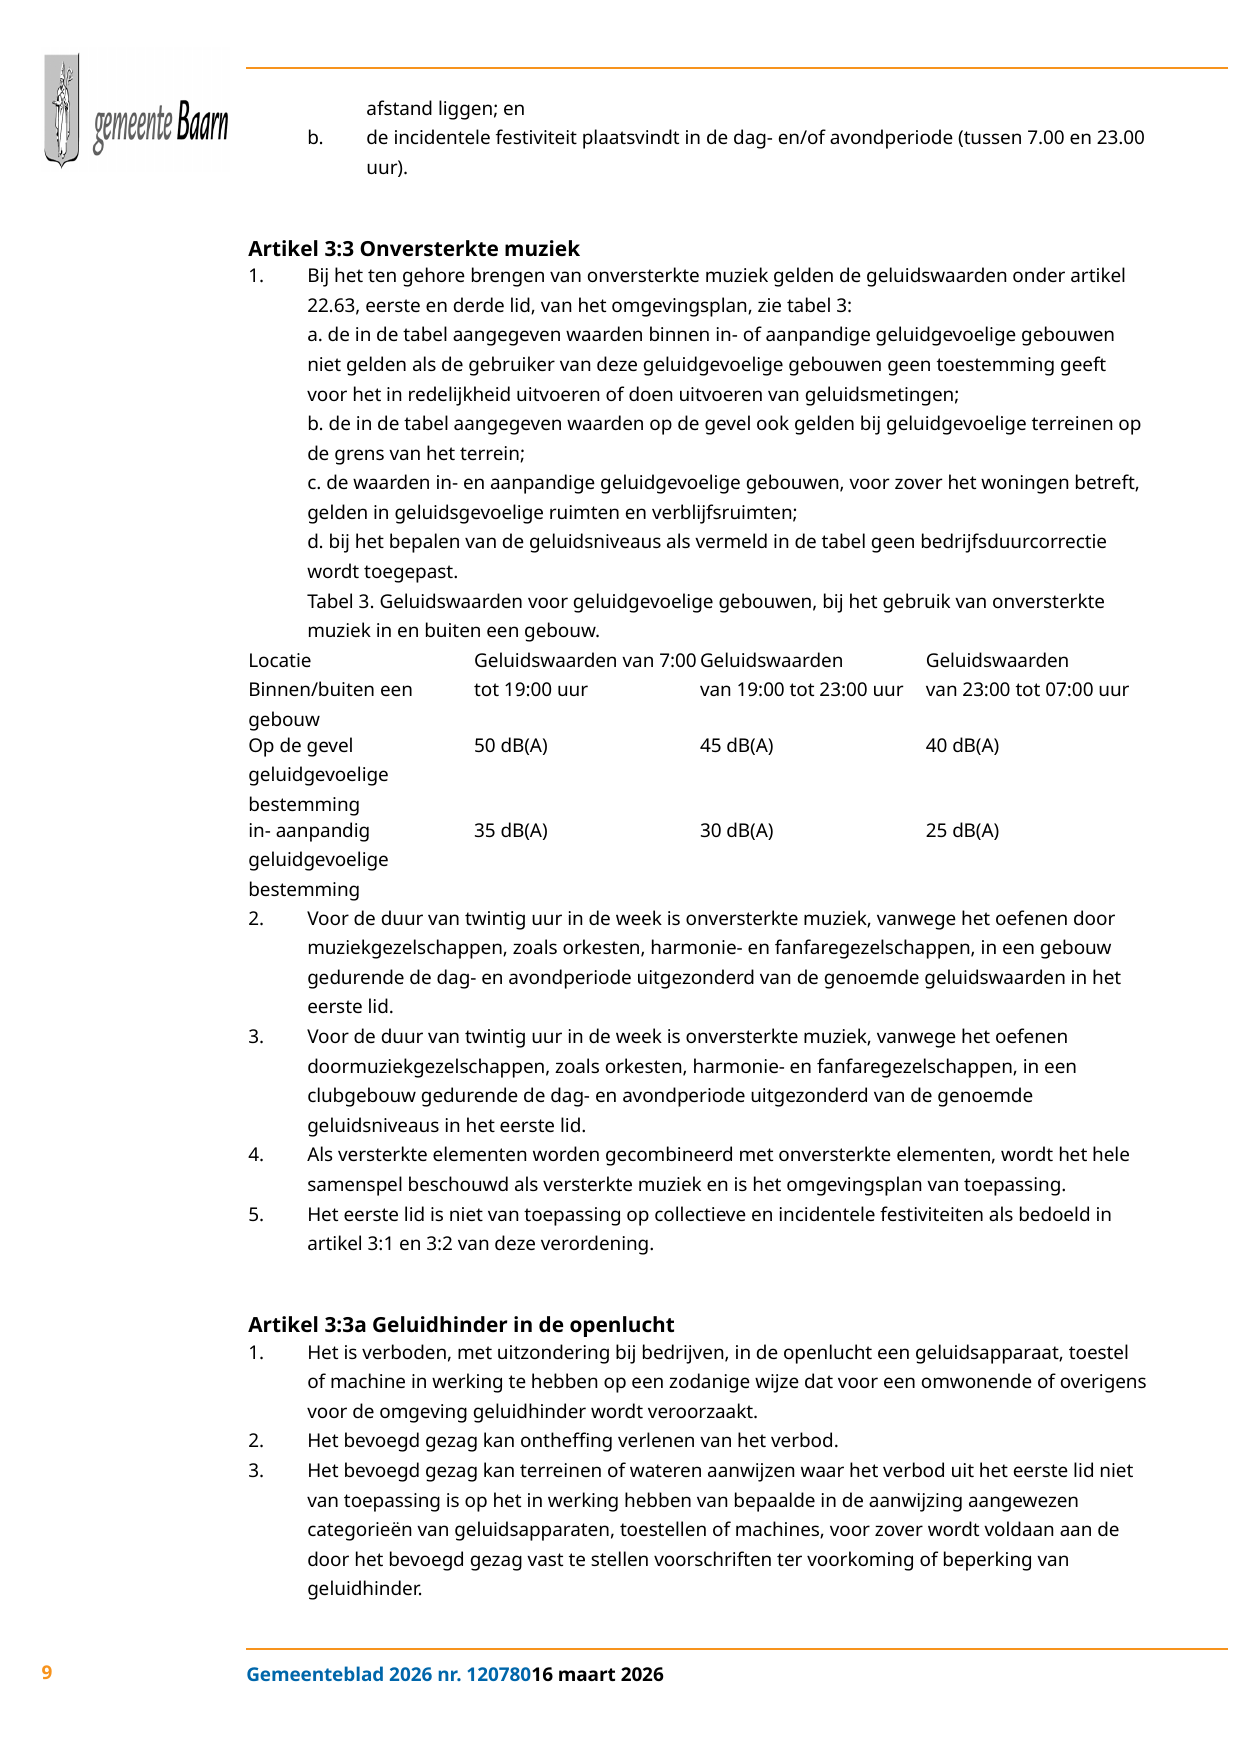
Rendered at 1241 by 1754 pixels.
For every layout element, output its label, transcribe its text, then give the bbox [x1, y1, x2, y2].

table_cell 45 dB(A) [700, 732, 926, 817]
table_cell 30 dB(A) [700, 817, 926, 902]
list Het eerste lid is niet van toepassing op collectieve en incidentele festiviteiten als bedoeld in artikel 3:1 en 3:2 van deze verordening. [248, 1201, 1152, 1256]
list b. de in de tabel aangegeven waarden op de gevel ook gelden bij geluidgevoelige terreinen op de grens van het terrein; [248, 410, 1152, 466]
list a. de in de tabel aangegeven waarden binnen in- of aanpandige geluidgevoelige gebouwen niet gelden als de gebruiker van deze geluidgevoelige gebouwen geen toestemming geeft voor het in redelijkheid uitvoeren of doen uitvoeren van geluidsmetingen; [248, 322, 1152, 406]
table_cell Op de gevel geluidgevoelige bestemming [248, 732, 474, 817]
list d. bij het bepalen van de geluidsniveaus als vermeld in de tabel geen bedrijfsduurcorrectie wordt toegepast. [248, 529, 1152, 584]
table_cell 35 dB(A) [474, 817, 700, 902]
list Als versterkte elementen worden gecombineerd met onversterkte elementen, wordt het hele samenspel beschouwd als versterkte muziek en is het omgevingsplan van toepassing. [248, 1142, 1152, 1197]
list Het bevoegd gezag kan terreinen of wateren aanwijzen waar het verbod uit het eerste lid niet van toepassing is op het in werking hebben van bepaalde in de aanwijzing aangewezen categorieën van geluidsapparaten, toestellen of machines, voor zover wordt voldaan aan de door het bevoegd gezag vast te stellen voorschriften ter voorkoming of beperking van geluidhinder. [248, 1457, 1152, 1601]
list afstand liggen; en [307, 95, 1152, 121]
text Artikel 3:3a Geluidhinder in de openlucht [248, 1310, 1152, 1339]
list Bij het ten gehore brengen van onversterkte muziek gelden de geluidswaarden onder artikel 22.63, eerste en derde lid, van het omgevingsplan, zie tabel 3: [248, 262, 1152, 318]
list de incidentele festiviteit plaatsvindt in de dag- en/of avondperiode (tussen 7.00 en 23.00 uur). [307, 124, 1152, 180]
table_cell 50 dB(A) [474, 732, 700, 817]
text Artikel 3:3 Onversterkte muziek [248, 234, 1152, 262]
table_cell 40 dB(A) [926, 732, 1152, 817]
list Tabel 3. Geluidswaarden voor geluidgevoelige gebouwen, bij het gebruik van onversterkte muziek in en buiten een gebouw. [248, 588, 1152, 643]
list Voor de duur van twintig uur in de week is onversterkte muziek, vanwege het oefenen door muziekgezelschappen, zoals orkesten, harmonie- en fanfaregezelschappen, in een gebouw gedurende de dag- en avondperiode uitgezonderd van de genoemde geluidswaarden in het eerste lid. [248, 905, 1152, 1019]
table_header Locatie Binnen/buiten een gebouw [248, 647, 474, 732]
table_header Geluidswaarden van 23:00 tot 07:00 uur [926, 647, 1152, 732]
table_cell 25 dB(A) [926, 817, 1152, 902]
table_cell in- aanpandig geluidgevoelige bestemming [248, 817, 474, 902]
list Het is verboden, met uitzondering bij bedrijven, in de openlucht een geluidsapparaat, toestel of machine in werking te hebben op een zodanige wijze dat voor een omwonende of overigens voor de omgeving geluidhinder wordt veroorzaakt. [248, 1339, 1152, 1424]
list Voor de duur van twintig uur in de week is onversterkte muziek, vanwege het oefenen doormuziekgezelschappen, zoals orkesten, harmonie- en fanfaregezelschappen, in een clubgebouw gedurende de dag- en avondperiode uitgezonderd van de genoemde geluidsniveaus in het eerste lid. [248, 1023, 1152, 1138]
list Het bevoegd gezag kan ontheffing verlenen van het verbod. [248, 1428, 1152, 1453]
table_header Geluidswaarden van 7:00 tot 19:00 uur [474, 647, 700, 732]
list c. de waarden in- en aanpandige geluidgevoelige gebouwen, voor zover het woningen betreft, gelden in geluidsgevoelige ruimten en verblijfsruimten; [248, 469, 1152, 525]
picture [41, 47, 231, 172]
table_header Geluidswaarden van 19:00 tot 23:00 uur [700, 647, 926, 732]
